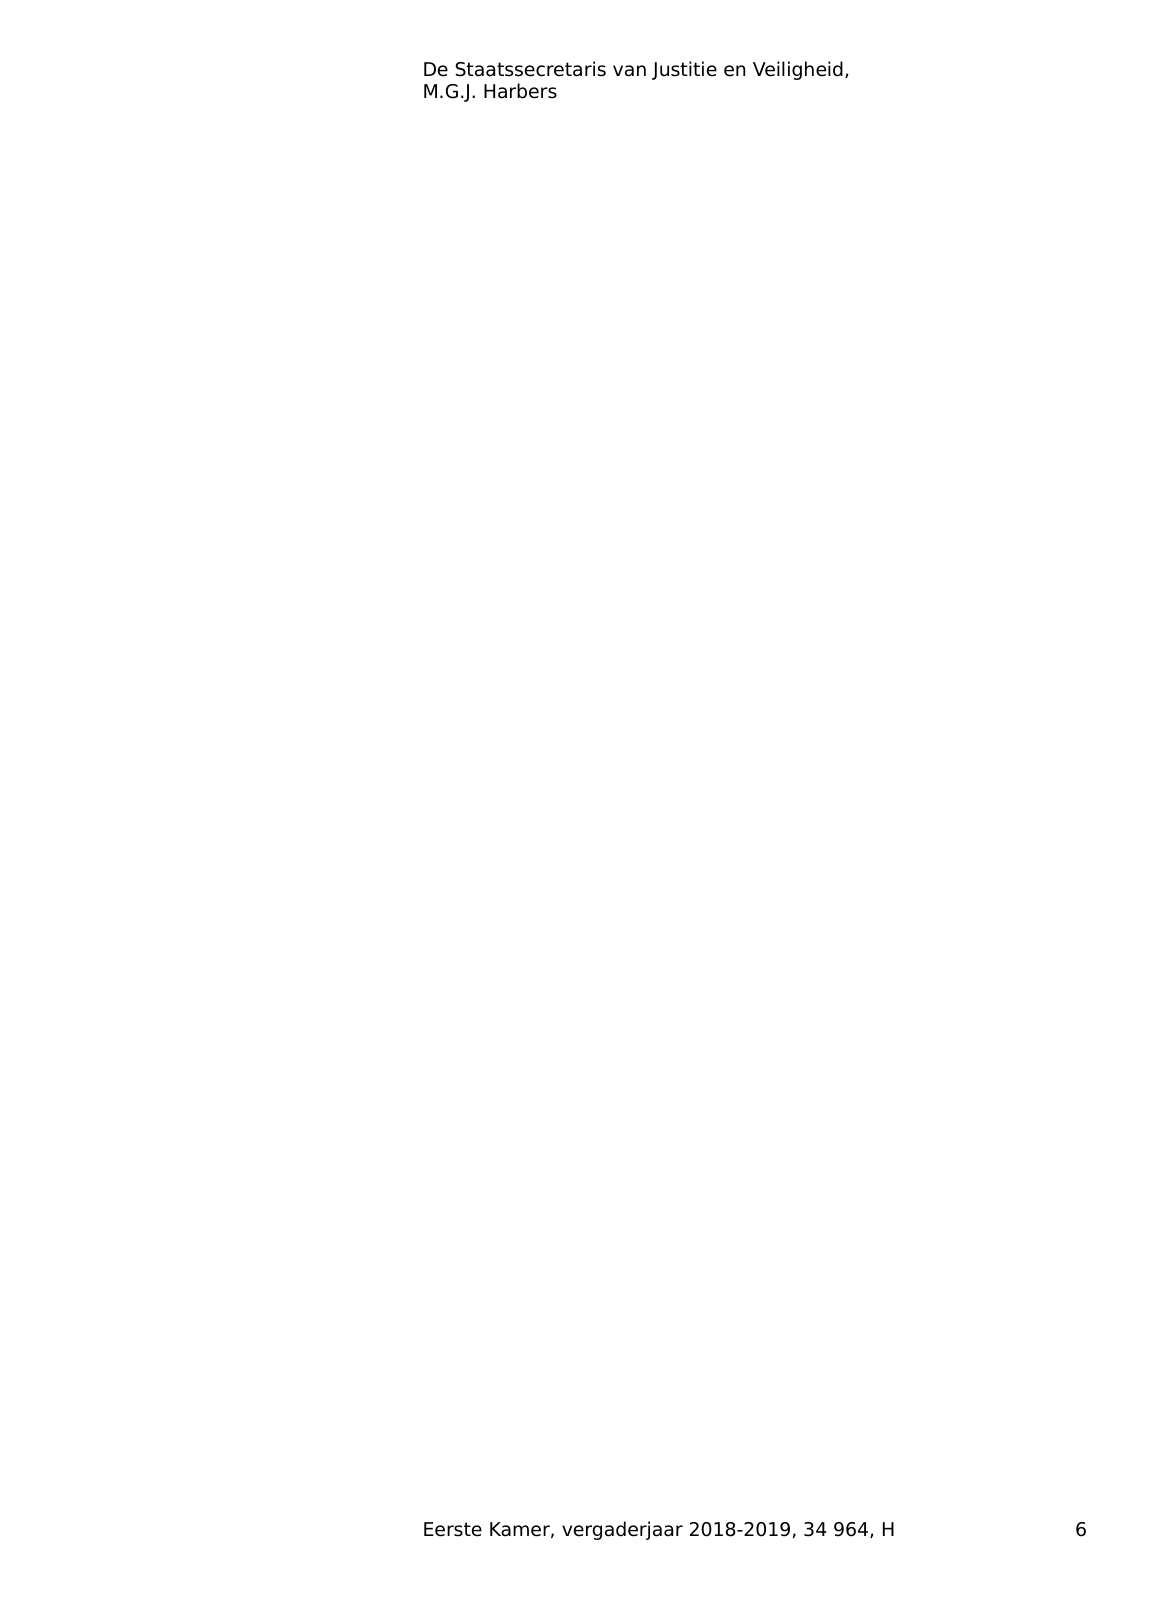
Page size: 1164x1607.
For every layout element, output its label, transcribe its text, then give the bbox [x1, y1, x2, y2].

text De Staatssecretaris van Justitie en Veiligheid, M.G.J. Harbers [422, 59, 1087, 103]
